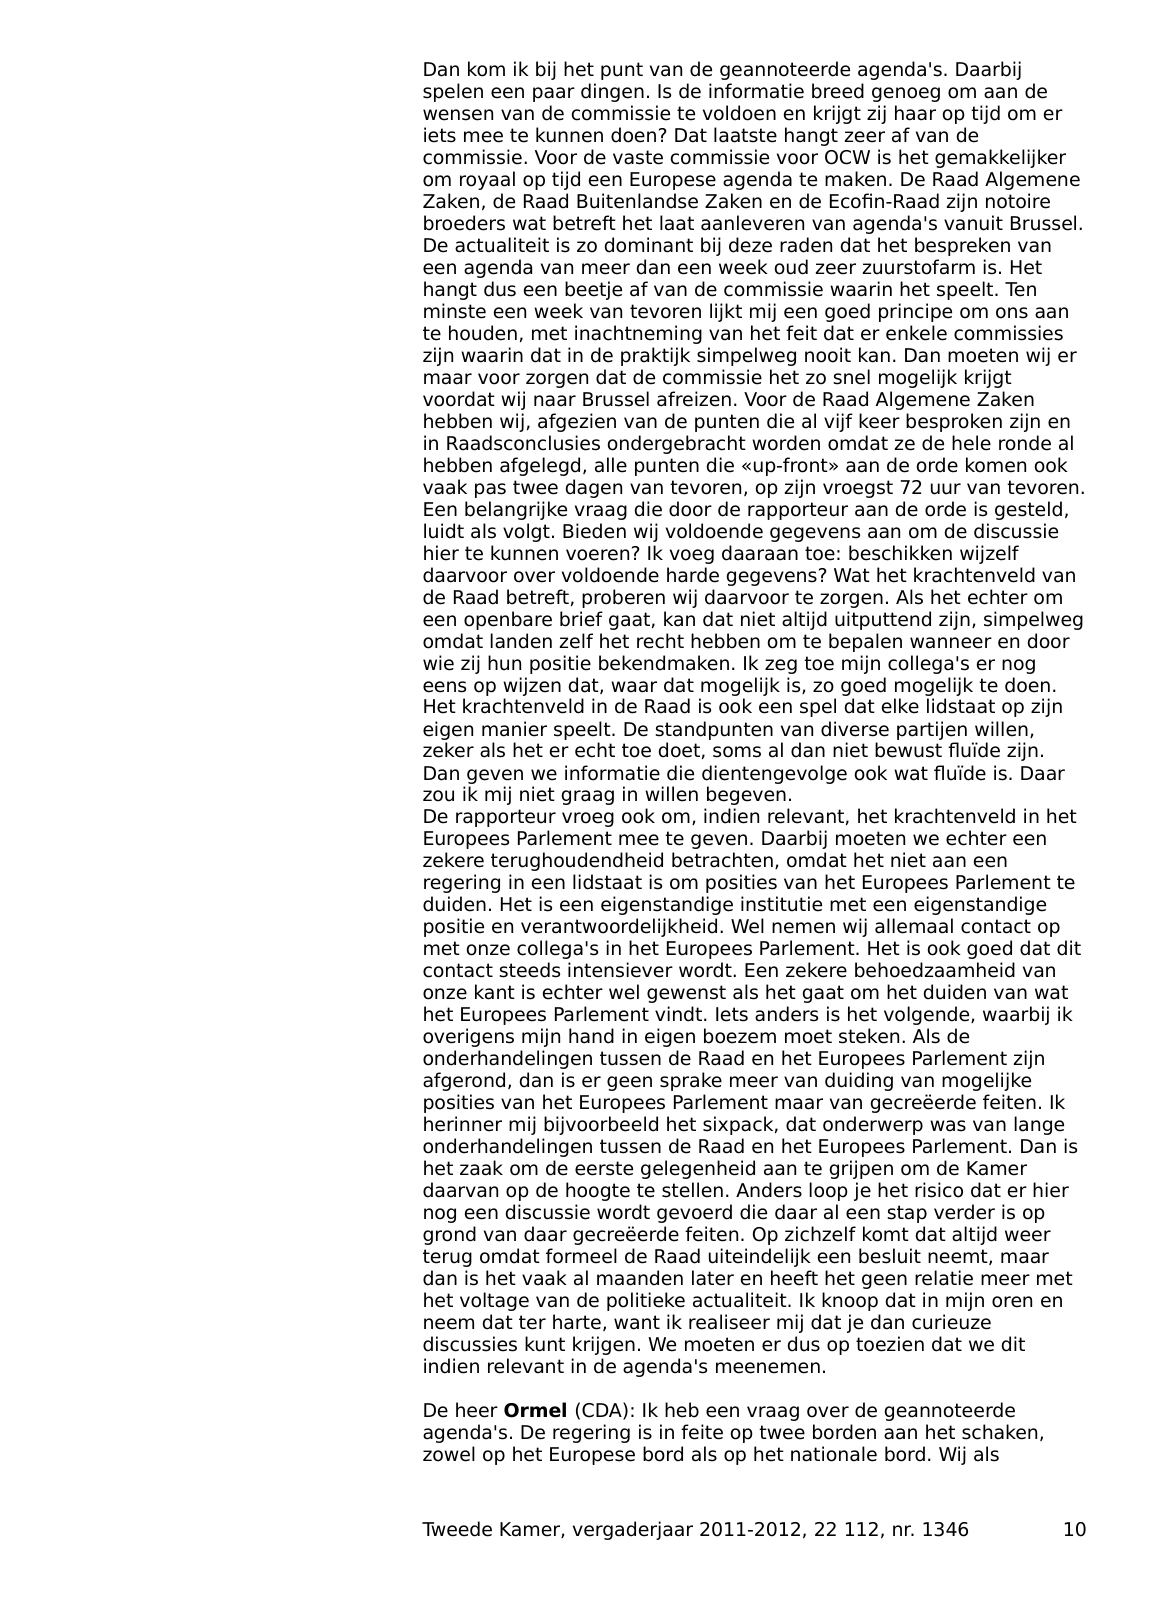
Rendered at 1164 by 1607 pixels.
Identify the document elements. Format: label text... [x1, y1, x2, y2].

text De rapporteur vroeg ook om, indien relevant, het krachtenveld in het Europees Parlement mee te geven. Daarbij moeten we echter een zekere terughoudendheid betrachten, omdat het niet aan een regering in een lidstaat is om posities van het Europees Parlement te duiden. Het is een eigenstandige institutie met een eigenstandige positie en verantwoordelijkheid. Wel nemen wij allemaal contact op met onze collega's in het Europees Parlement. Het is ook goed dat dit contact steeds intensiever wordt. Een zekere behoedzaamheid van onze kant is echter wel gewenst als het gaat om het duiden van wat het Europees Parlement vindt. Iets anders is het volgende, waarbij ik overigens mijn hand in eigen boezem moet steken. Als de onderhandelingen tussen de Raad en het Europees Parlement zijn afgerond, dan is er geen sprake meer van duiding van mogelijke posities van het Europees Parlement maar van gecreëerde feiten. Ik herinner mij bijvoorbeeld het sixpack, dat onderwerp was van lange onderhandelingen tussen de Raad en het Europees Parlement. Dan is het zaak om de eerste gelegenheid aan te grijpen om de Kamer daarvan op de hoogte te stellen. Anders loop je het risico dat er hier nog een discussie wordt gevoerd die daar al een stap verder is op grond van daar gecreëerde feiten. Op zichzelf komt dat altijd weer terug omdat formeel de Raad uiteindelijk een besluit neemt, maar dan is het vaak al maanden later en heeft het geen relatie meer met het voltage van de politieke actualiteit. Ik knoop dat in mijn oren en neem dat ter harte, want ik realiseer mij dat je dan curieuze discussies kunt krijgen. We moeten er dus op toezien dat we dit indien relevant in de agenda's meenemen. [422, 806, 1087, 1378]
text Een belangrijke vraag die door de rapporteur aan de orde is gesteld, luidt als volgt. Bieden wij voldoende gegevens aan om de discussie hier te kunnen voeren? Ik voeg daaraan toe: beschikken wijzelf daarvoor over voldoende harde gegevens? Wat het krachtenveld van de Raad betreft, proberen wij daarvoor te zorgen. Als het echter om een openbare brief gaat, kan dat niet altijd uitputtend zijn, simpelweg omdat landen zelf het recht hebben om te bepalen wanneer en door wie zij hun positie bekendmaken. Ik zeg toe mijn collega's er nog eens op wijzen dat, waar dat mogelijk is, zo goed mogelijk te doen. Het krachtenveld in de Raad is ook een spel dat elke lidstaat op zijn eigen manier speelt. De standpunten van diverse partijen willen, zeker als het er echt toe doet, soms al dan niet bewust fluïde zijn. Dan geven we informatie die dientengevolge ook wat fluïde is. Daar zou ik mij niet graag in willen begeven. [422, 499, 1087, 806]
text De heer Ormel (CDA): Ik heb een vraag over de geannoteerde agenda's. De regering is in feite op twee borden aan het schaken, zowel op het Europese bord als op het nationale bord. Wij als [422, 1400, 1087, 1466]
text Dan kom ik bij het punt van de geannoteerde agenda's. Daarbij spelen een paar dingen. Is de informatie breed genoeg om aan de wensen van de commissie te voldoen en krijgt zij haar op tijd om er iets mee te kunnen doen? Dat laatste hangt zeer af van de commissie. Voor de vaste commissie voor OCW is het gemakkelijker om royaal op tijd een Europese agenda te maken. De Raad Algemene Zaken, de Raad Buitenlandse Zaken en de Ecofin-Raad zijn notoire broeders wat betreft het laat aanleveren van agenda's vanuit Brussel. De actualiteit is zo dominant bij deze raden dat het bespreken van een agenda van meer dan een week oud zeer zuurstofarm is. Het hangt dus een beetje af van de commissie waarin het speelt. Ten minste een week van tevoren lijkt mij een goed principe om ons aan te houden, met inachtneming van het feit dat er enkele commissies zijn waarin dat in de praktijk simpelweg nooit kan. Dan moeten wij er maar voor zorgen dat de commissie het zo snel mogelijk krijgt voordat wij naar Brussel afreizen. Voor de Raad Algemene Zaken hebben wij, afgezien van de punten die al vijf keer besproken zijn en in Raadsconclusies ondergebracht worden omdat ze de hele ronde al hebben afgelegd, alle punten die «up-front» aan de orde komen ook vaak pas twee dagen van tevoren, op zijn vroegst 72 uur van tevoren. [422, 59, 1087, 499]
